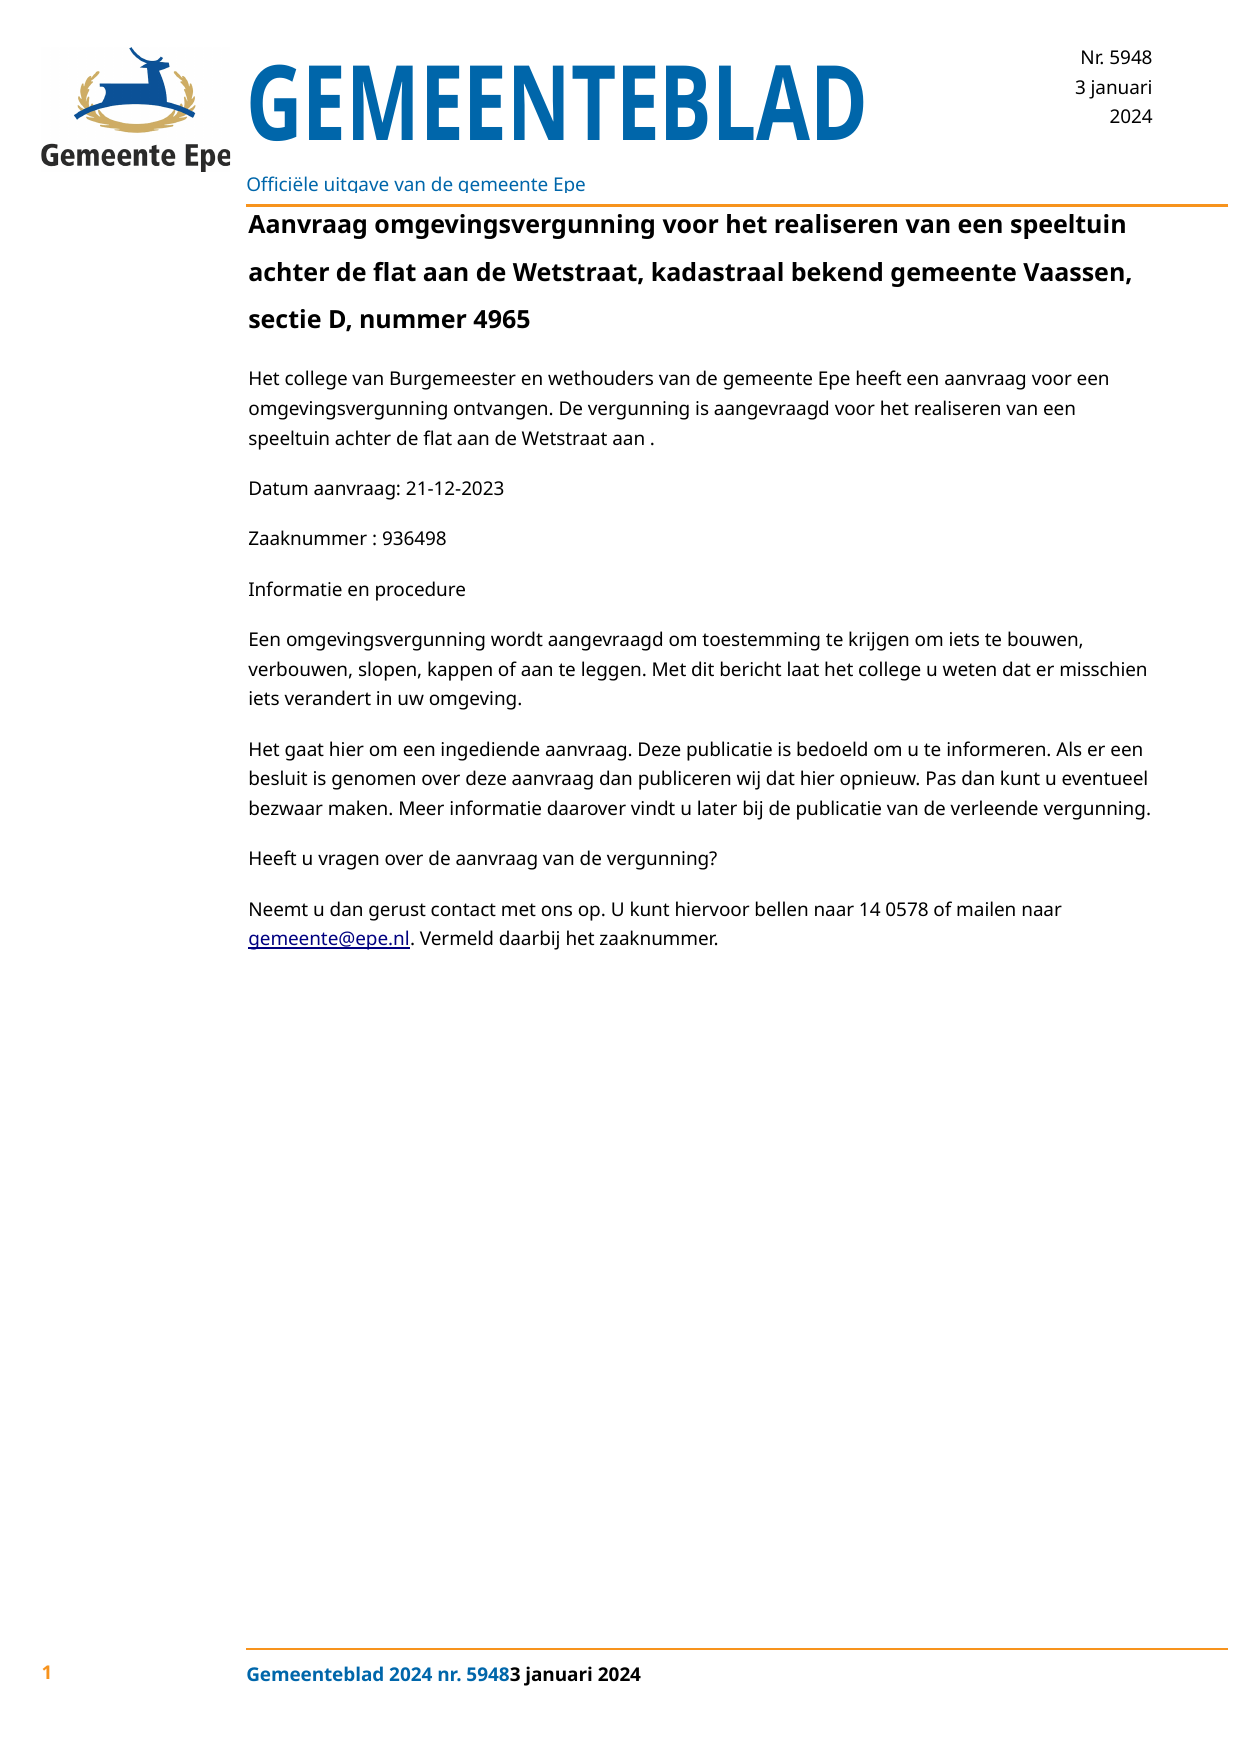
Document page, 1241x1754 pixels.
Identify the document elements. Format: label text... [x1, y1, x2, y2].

text Heeft u vragen over de aanvraag van de vergunning? [248, 846, 1152, 871]
picture [41, 47, 231, 172]
text Zaaknummer : 936498 [248, 526, 1152, 551]
text Neemt u dan gerust contact met ons op. U kunt hiervoor bellen naar 14 0578 of mailen naar gemeente@epe.nl. Vermeld daarbij het zaaknummer. [248, 896, 1152, 951]
text Datum aanvraag: 21-12-2023 [248, 475, 1152, 501]
text Het college van Burgemeester en wethouders van de gemeente Epe heeft een aanvraag voor een omgevingsvergunning ontvangen. De vergunning is aangevraagd voor het realiseren van een speeltuin achter de flat aan de Wetstraat aan . [248, 366, 1152, 450]
text Het gaat hier om een ingediende aanvraag. Deze publicatie is bedoeld om u te informeren. Als er een besluit is genomen over deze aanvraag dan publiceren wij dat hier opnieuw. Pas dan kunt u eventueel bezwaar maken. Meer informatie daarover vindt u later bij de publicatie van de verleende vergunning. [248, 736, 1152, 821]
text Aanvraag omgevingsvergunning voor het realiseren van een speeltuin achter de flat aan de Wetstraat, kadastraal bekend gemeente Vaassen, sectie D, nummer 4965 [248, 207, 1152, 336]
text Een omgevingsvergunning wordt aangevraagd om toestemming te krijgen om iets te bouwen, verbouwen, slopen, kappen of aan te leggen. Met dit bericht laat het college u weten dat er misschien iets verandert in uw omgeving. [248, 626, 1152, 711]
text Informatie en procedure [248, 576, 1152, 602]
